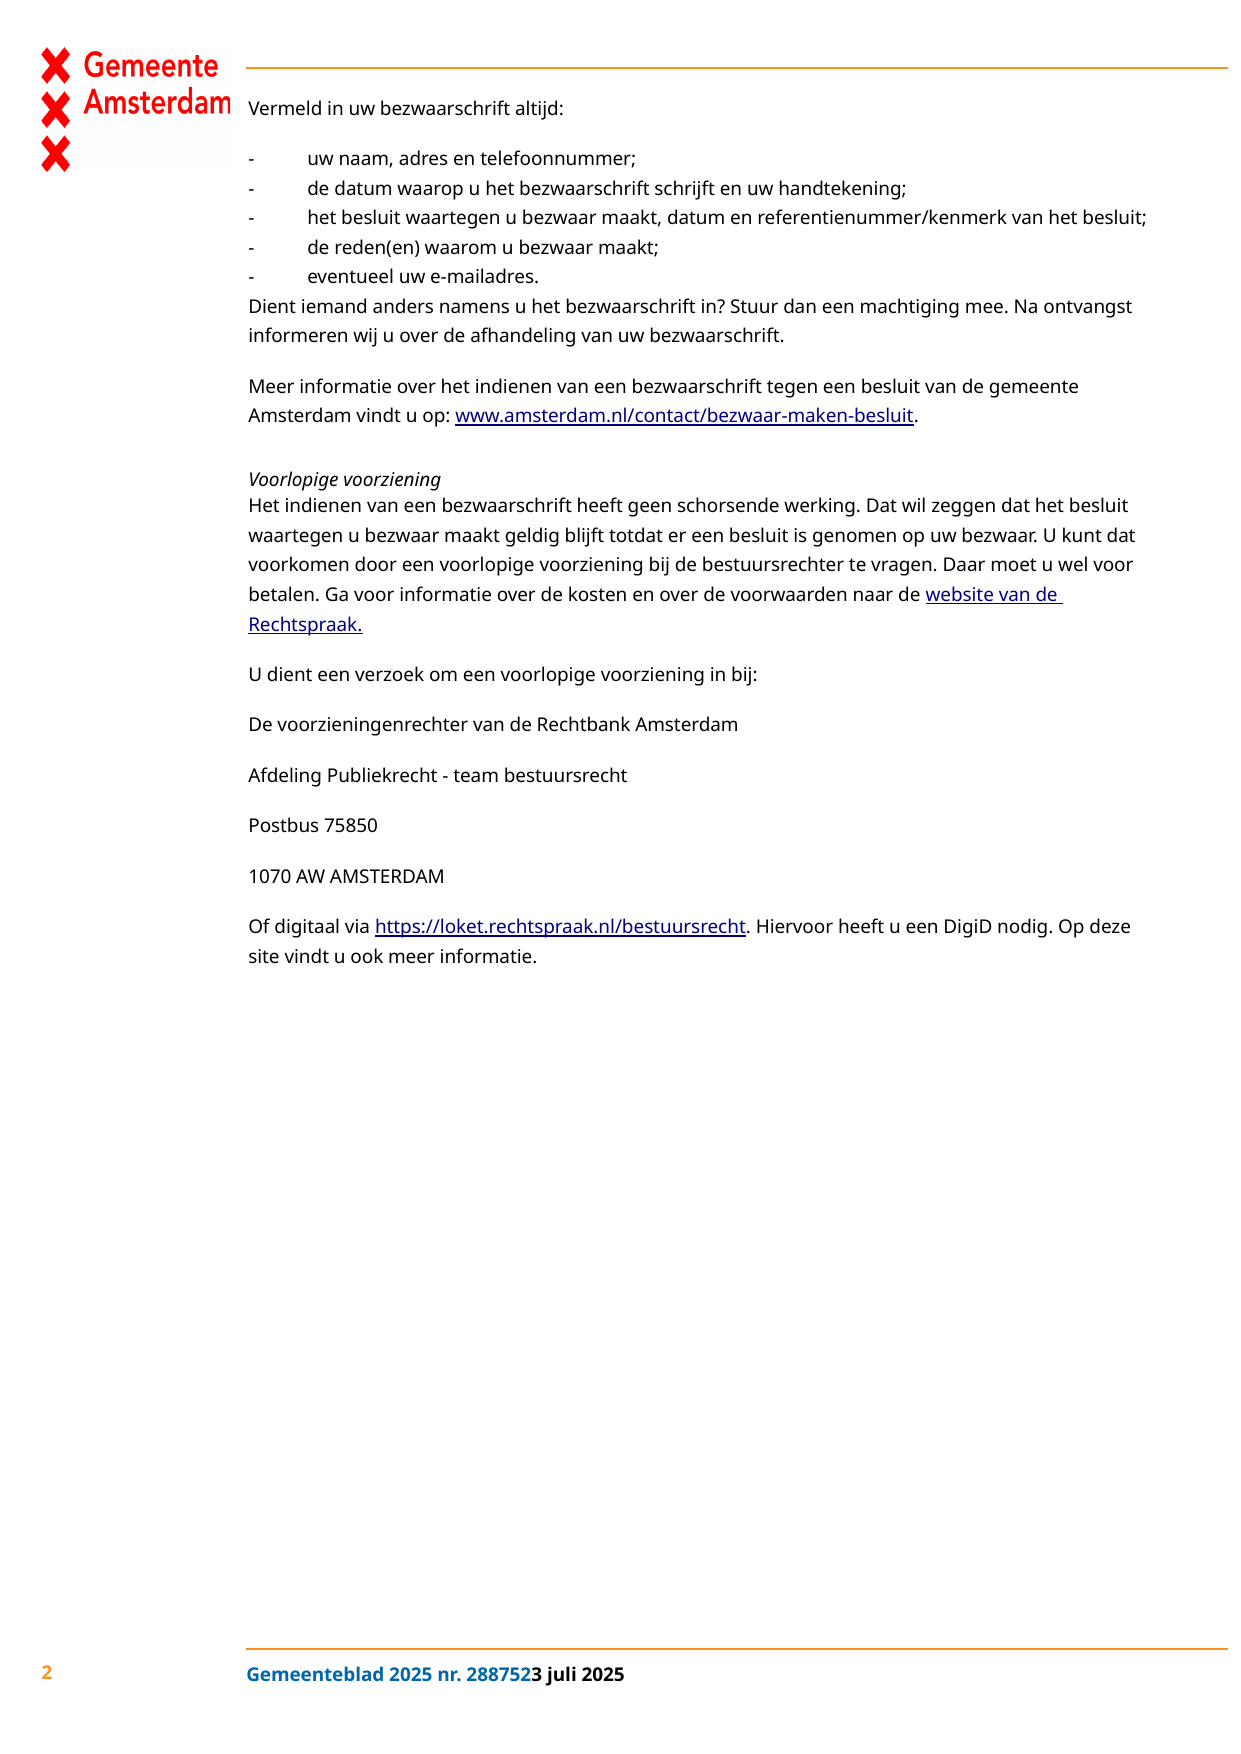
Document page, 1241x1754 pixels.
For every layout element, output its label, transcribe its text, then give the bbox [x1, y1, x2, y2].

text Meer informatie over het indienen van een bezwaarschrift tegen een besluit van de gemeente Amsterdam vindt u op: www.amsterdam.nl/contact/bezwaar-maken-besluit. [248, 373, 1152, 428]
text Postbus 75850 [248, 812, 1152, 838]
text Afdeling Publiekrecht - team bestuursrecht [248, 762, 1152, 788]
text U dient een verzoek om een voorlopige voorziening in bij: [248, 661, 1152, 687]
picture [41, 47, 231, 172]
text 1070 AW AMSTERDAM [248, 863, 1152, 888]
list het besluit waartegen u bezwaar maakt, datum en referentienummer/kenmerk van het besluit; [248, 204, 1152, 230]
list eventueel uw e-mailadres. [248, 263, 1152, 289]
text Vermeld in uw bezwaarschrift altijd: [248, 95, 1152, 121]
text De voorzieningenrechter van de Rechtbank Amsterdam [248, 712, 1152, 737]
text Het indienen van een bezwaarschrift heeft geen schorsende werking. Dat wil zeggen dat het besluit waartegen u bezwaar maakt geldig blijft totdat er een besluit is genomen op uw bezwaar. U kunt dat voorkomen door een voorlopige voorziening bij de bestuursrechter te vragen. Daar moet u wel voor betalen. Ga voor informatie over de kosten en over de voorwaarden naar de website van de Rechtspraak. [248, 492, 1152, 636]
text Dient iemand anders namens u het bezwaarschrift in? Stuur dan een machtiging mee. Na ontvangst informeren wij u over de afhandeling van uw bezwaarschrift. [248, 293, 1152, 348]
text Voorlopige voorziening [248, 467, 1152, 492]
list uw naam, adres en telefoonnummer; [248, 145, 1152, 171]
list de datum waarop u het bezwaarschrift schrijft en uw handtekening; [248, 175, 1152, 201]
text Of digitaal via https://loket.rechtspraak.nl/bestuursrecht. Hiervoor heeft u een DigiD nodig. Op deze site vindt u ook meer informatie. [248, 913, 1152, 968]
list de reden(en) waarom u bezwaar maakt; [248, 234, 1152, 260]
